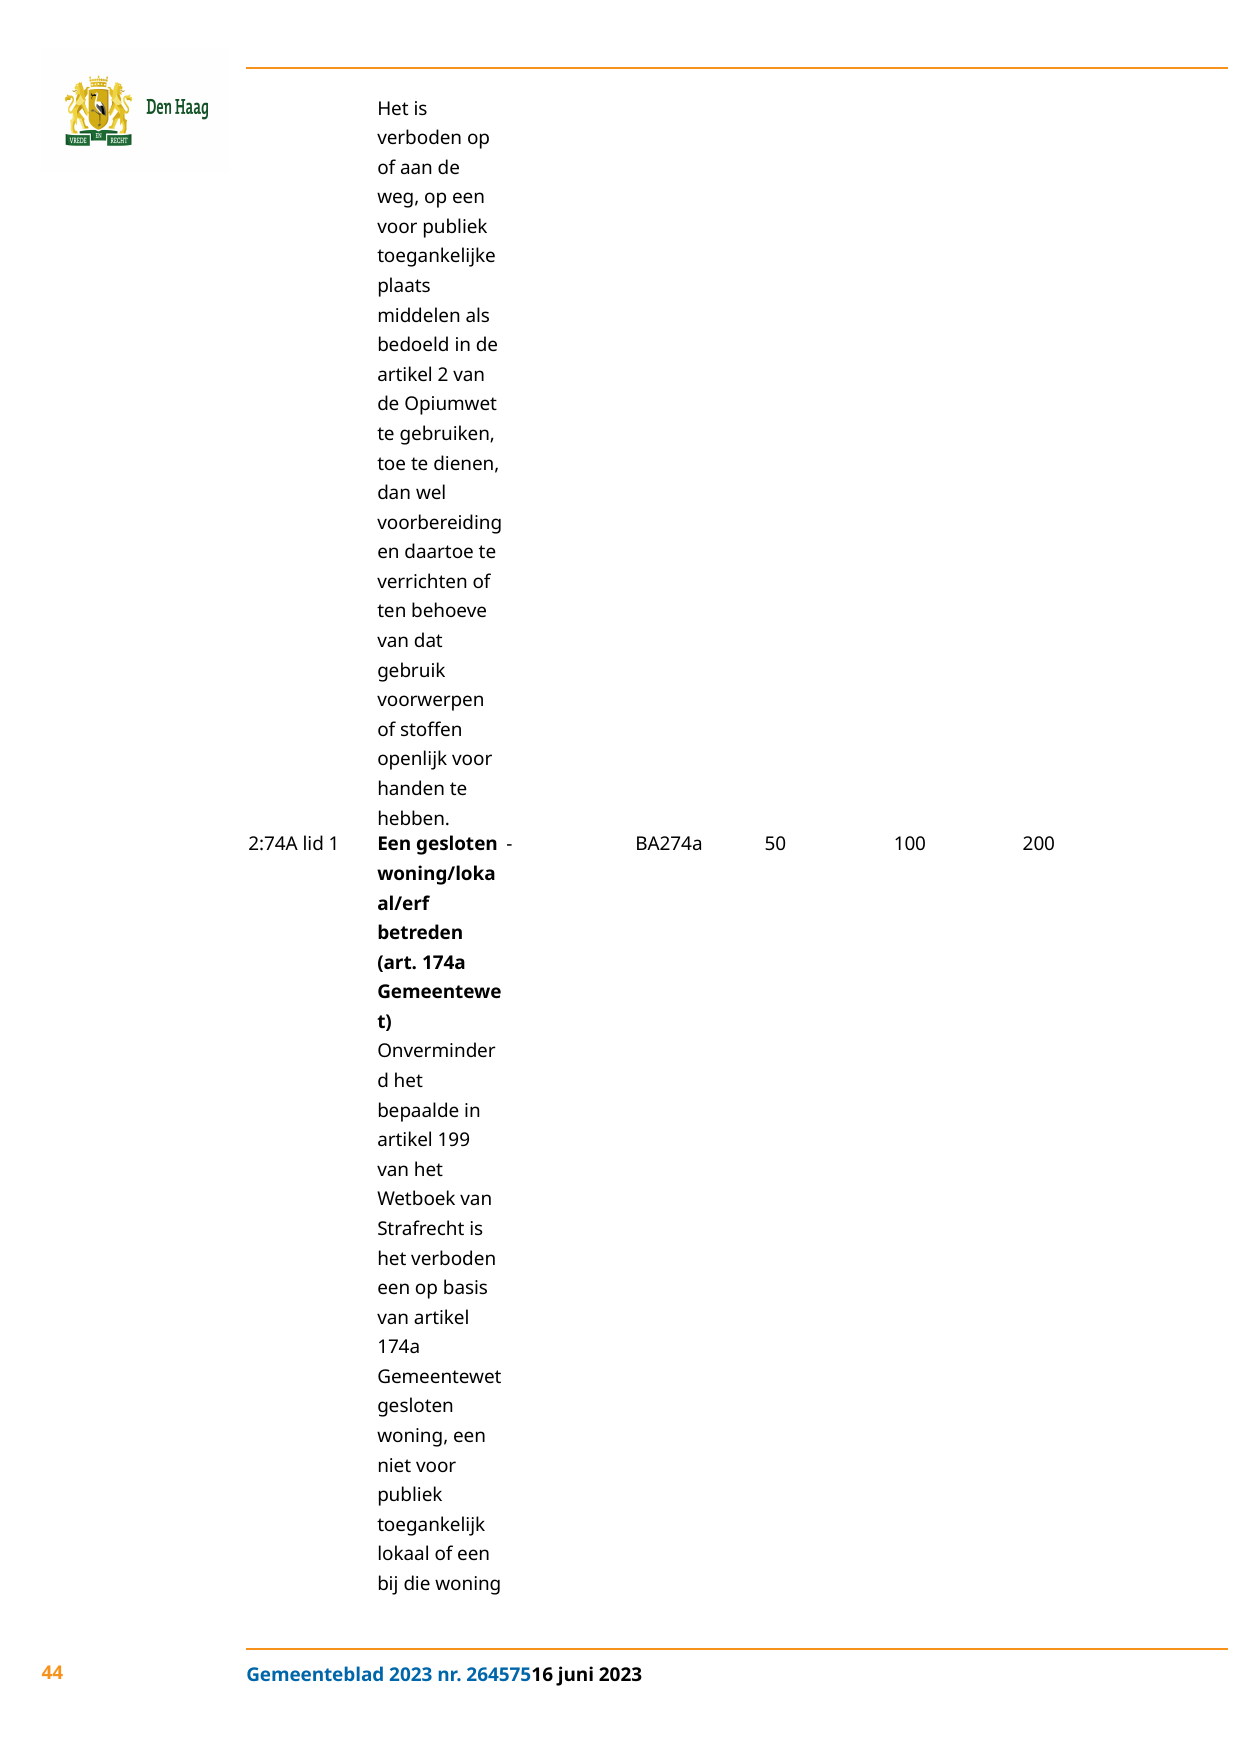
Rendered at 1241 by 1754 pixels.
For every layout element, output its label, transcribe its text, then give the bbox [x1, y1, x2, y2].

table_cell [764, 95, 893, 831]
table_cell [506, 95, 635, 831]
table_cell [894, 95, 1022, 831]
table_cell - [506, 831, 635, 1596]
table_cell Een gesloten woning/lokaal/erf betreden (art. 174a Gemeentewet) Onverminderd het bepaalde in artikel 199 van het Wetboek van Strafrecht is het verboden een op basis van artikel 174a Gemeentewet gesloten woning, een niet voor publiek toegankelijk lokaal of een bij die woning [377, 831, 506, 1596]
table_cell 100 [894, 831, 1022, 1596]
table_cell [1023, 95, 1152, 831]
table_cell 2:74A lid 1 [248, 831, 377, 1596]
table_cell [635, 95, 764, 831]
picture [41, 47, 231, 172]
table_cell 200 [1023, 831, 1152, 1596]
table_cell [248, 95, 377, 831]
table_cell Het is verboden op of aan de weg, op een voor publiek toegankelijke plaats middelen als bedoeld in de artikel 2 van de Opiumwet te gebruiken, toe te dienen, dan wel voorbereidingen daartoe te verrichten of ten behoeve van dat gebruik voorwerpen of stoffen openlijk voor handen te hebben. [377, 95, 506, 831]
table_cell BA274a [635, 831, 764, 1596]
table_cell 50 [764, 831, 893, 1596]
